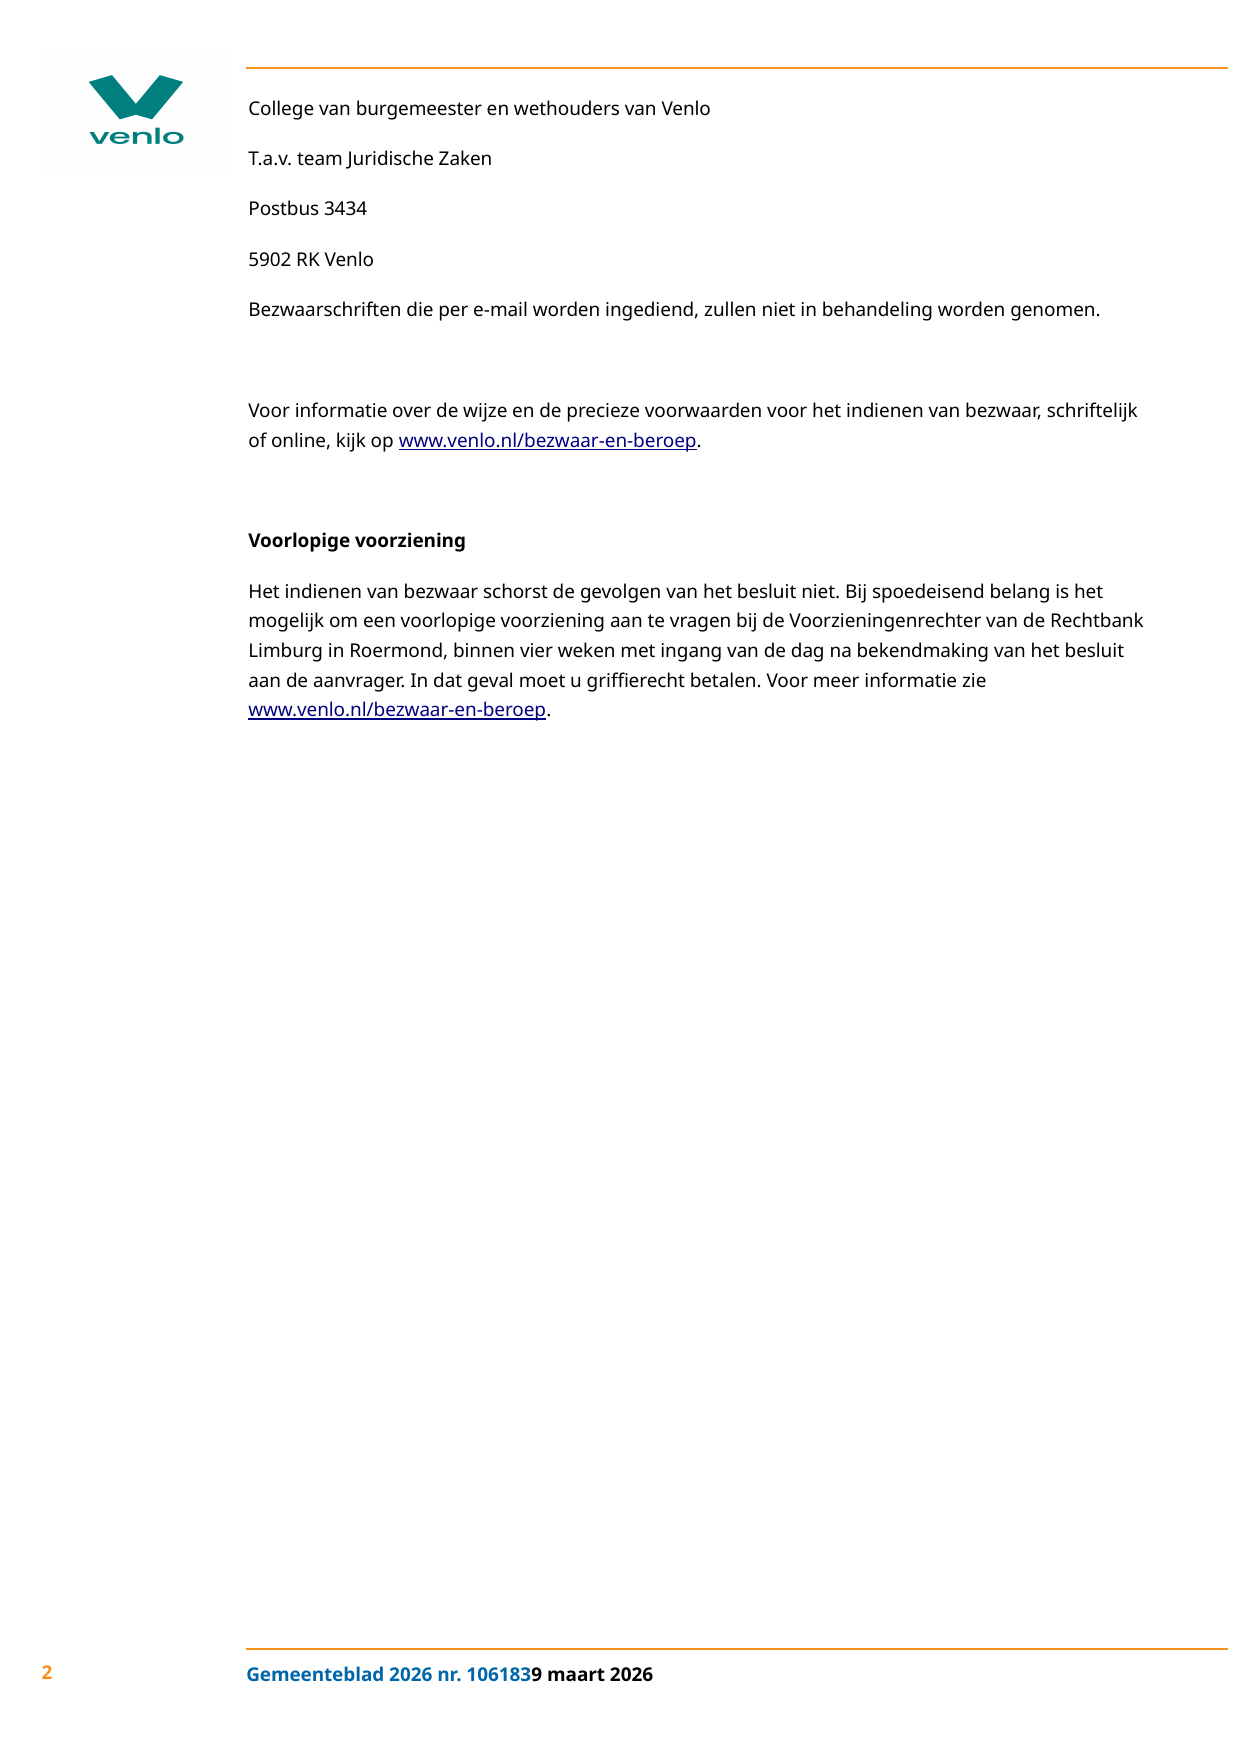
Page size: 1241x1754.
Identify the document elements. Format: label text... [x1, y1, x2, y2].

text Bezwaarschriften die per e-mail worden ingediend, zullen niet in behandeling worden genomen. [248, 296, 1152, 322]
text Voor informatie over de wijze en de precieze voorwaarden voor het indienen van bezwaar, schriftelijk of online, kijk op www.venlo.nl/bezwaar-en-beroep. [248, 397, 1152, 453]
text Het indienen van bezwaar schorst de gevolgen van het besluit niet. Bij spoedeisend belang is het mogelijk om een voorlopige voorziening aan te vragen bij de Voorzieningenrechter van de Rechtbank Limburg in Roermond, binnen vier weken met ingang van de dag na bekendmaking van het besluit aan de aanvrager. In dat geval moet u griffierecht betalen. Voor meer informatie zie www.venlo.nl/bezwaar-en-beroep. [248, 578, 1152, 722]
picture [41, 47, 231, 172]
text Voorlopige voorziening [248, 528, 1152, 553]
text Postbus 3434 [248, 196, 1152, 221]
text T.a.v. team Juridische Zaken [248, 145, 1152, 171]
text College van burgemeester en wethouders van Venlo [248, 95, 1152, 121]
text 5902 RK Venlo [248, 246, 1152, 272]
